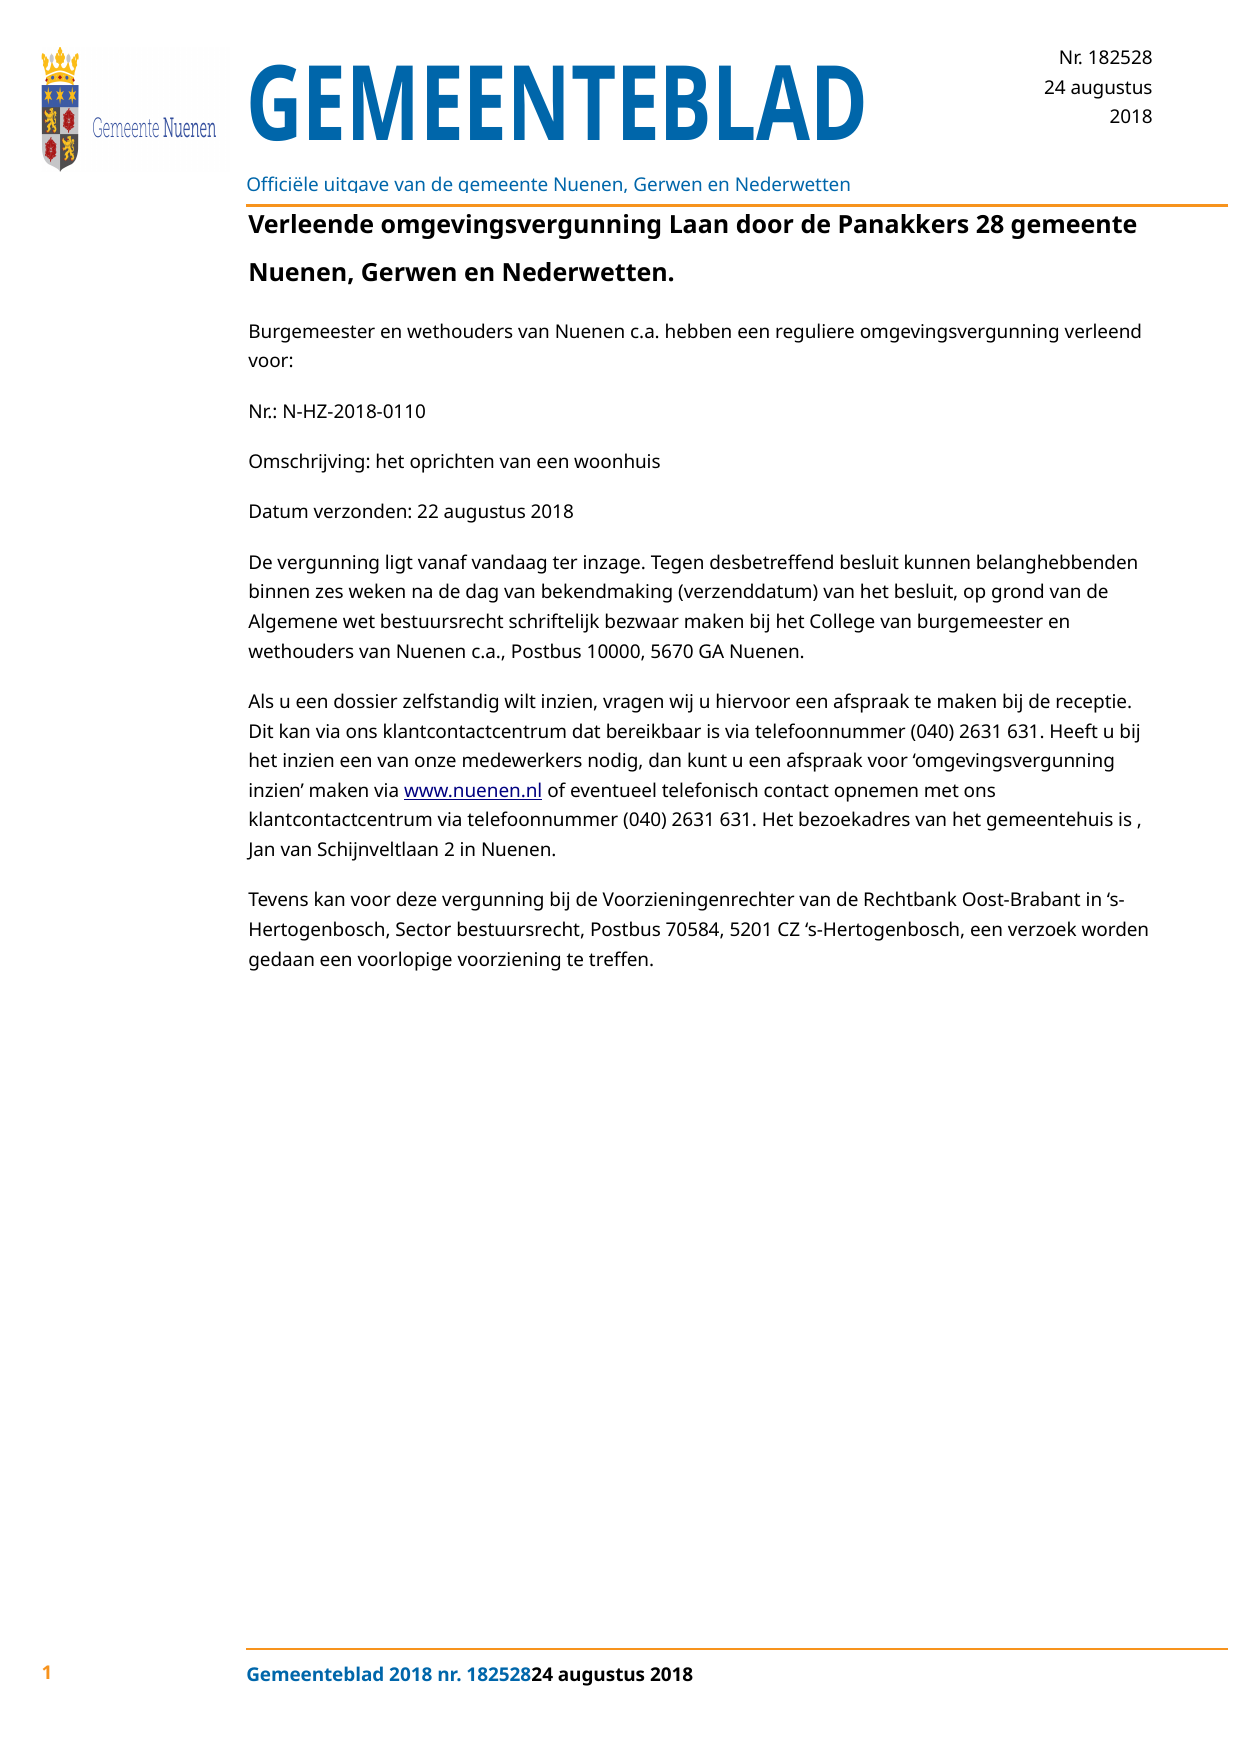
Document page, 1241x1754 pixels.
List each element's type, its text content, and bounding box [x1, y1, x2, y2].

text Nr.: N-HZ-2018-0110 [248, 398, 1152, 424]
text Omschrijving: het oprichten van een woonhuis [248, 448, 1152, 474]
text Als u een dossier zelfstandig wilt inzien, vragen wij u hiervoor een afspraak te maken bij de receptie. Dit kan via ons klantcontactcentrum dat bereikbaar is via telefoonnummer (040) 2631 631. Heeft u bij het inzien een van onze medewerkers nodig, dan kunt u een afspraak voor ‘omgevingsvergunning inzien’ maken via www.nuenen.nl of eventueel telefonisch contact opnemen met ons klantcontactcentrum via telefoonnummer (040) 2631 631. Het bezoekadres van het gemeentehuis is , Jan van Schijnveltlaan 2 in Nuenen. [248, 688, 1152, 862]
picture [41, 47, 231, 172]
text Burgemeester en wethouders van Nuenen c.a. hebben een reguliere omgevingsvergunning verleend voor: [248, 318, 1152, 373]
text Verleende omgevingsvergunning Laan door de Panakkers 28 gemeente Nuenen, Gerwen en Nederwetten. [248, 207, 1152, 288]
text De vergunning ligt vanaf vandaag ter inzage. Tegen desbetreffend besluit kunnen belanghebbenden binnen zes weken na de dag van bekendmaking (verzenddatum) van het besluit, op grond van de Algemene wet bestuursrecht schriftelijk bezwaar maken bij het College van burgemeester en wethouders van Nuenen c.a., Postbus 10000, 5670 GA Nuenen. [248, 549, 1152, 664]
text Datum verzonden: 22 augustus 2018 [248, 499, 1152, 524]
text Tevens kan voor deze vergunning bij de Voorzieningenrechter van de Rechtbank Oost-Brabant in ‘s-Hertogenbosch, Sector bestuursrecht, Postbus 70584, 5201 CZ ‘s-Hertogenbosch, een verzoek worden gedaan een voorlopige voorziening te treffen. [248, 887, 1152, 972]
